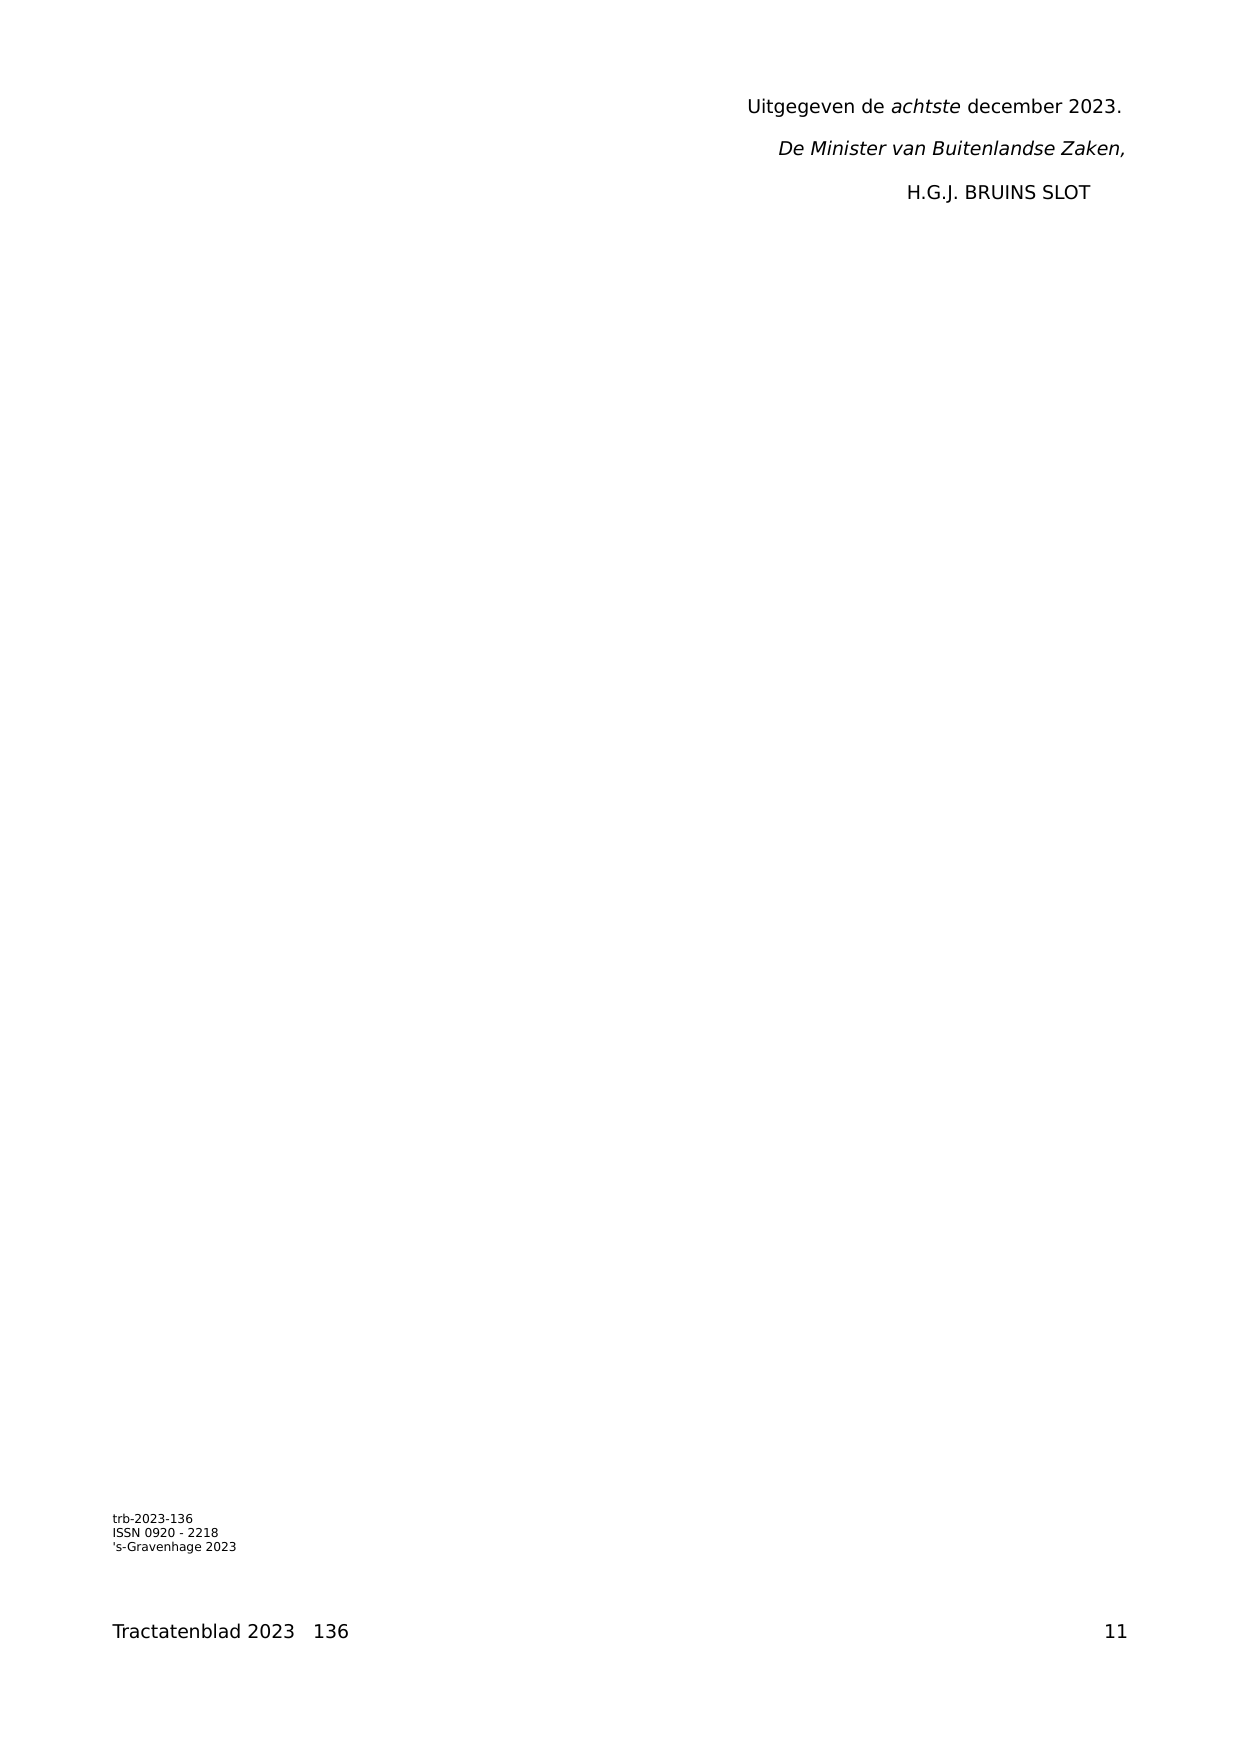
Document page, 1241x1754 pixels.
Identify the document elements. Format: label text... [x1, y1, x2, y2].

text trb-2023-136 [112, 1512, 346, 1526]
text Uitgegeven de achtste december 2023. [112, 96, 1128, 118]
text ISSN 0920 - 2218 [112, 1526, 346, 1540]
text 's-Gravenhage 2023 [112, 1540, 346, 1554]
text De Minister van Buitenlandse Zaken, H.G.J. BRUINS SLOT [112, 138, 1128, 204]
